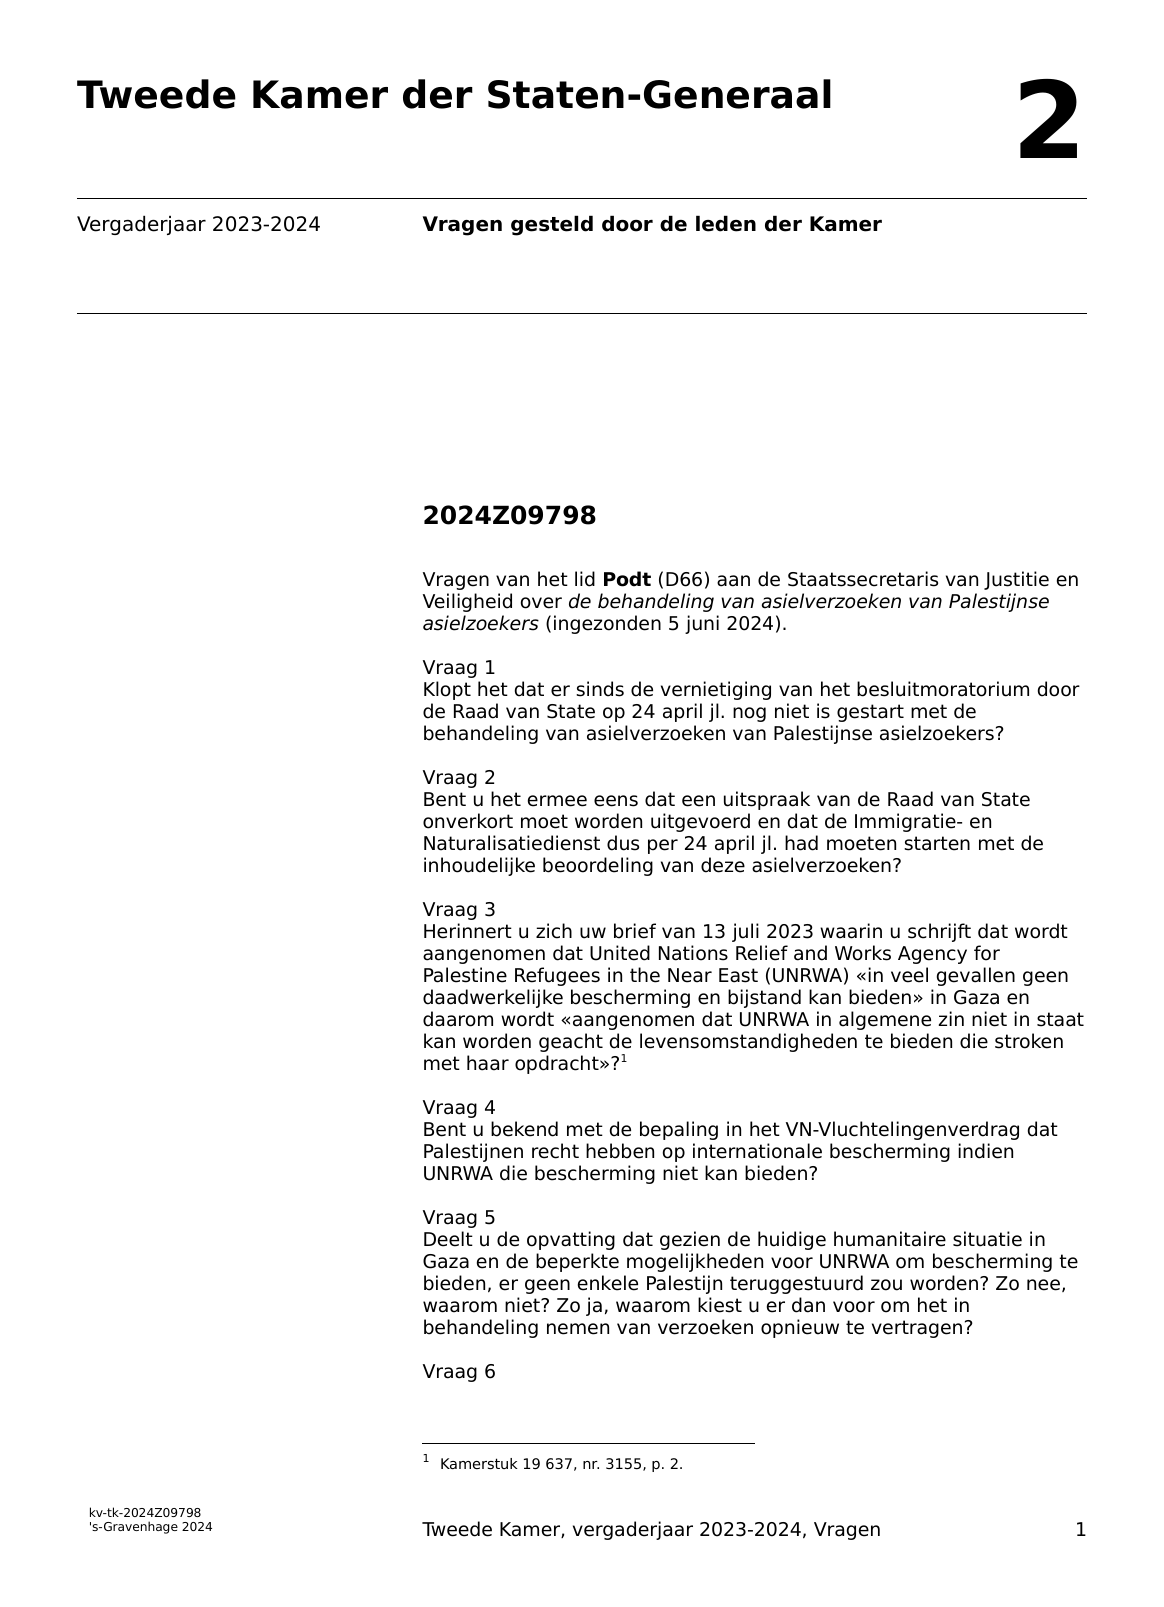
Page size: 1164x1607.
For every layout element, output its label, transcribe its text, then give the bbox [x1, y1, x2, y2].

table_header Tweede Kamer der Staten-Generaal [77, 59, 886, 198]
text Bent u het ermee eens dat een uitspraak van de Raad van State onverkort moet worden uitgevoerd en dat de Immigratie- en Naturalisatiedienst dus per 24 april jl. had moeten starten met de inhoudelijke beoordeling van deze asielverzoeken? [422, 789, 1087, 877]
text Bent u bekend met de bepaling in het VN-Vluchtelingenverdrag dat Palestijnen recht hebben op internationale bescherming indien UNRWA die bescherming niet kan bieden? [422, 1119, 1087, 1185]
table_header 2 [886, 59, 1087, 198]
text Kamerstuk 19 637, nr. 3155, p. 2. [422, 1452, 1087, 1474]
text Vraag 5 [422, 1207, 1087, 1229]
text Vraag 4 [422, 1097, 1087, 1119]
text Deelt u de opvatting dat gezien de huidige humanitaire situatie in Gaza en de beperkte mogelijkheden voor UNRWA om bescherming te bieden, er geen enkele Palestijn teruggestuurd zou worden? Zo nee, waarom niet? Zo ja, waarom kiest u er dan voor om het in behandeling nemen van verzoeken opnieuw te vertragen? [422, 1229, 1087, 1339]
text Vragen van het lid Podt (D66) aan de Staatssecretaris van Justitie en Veiligheid over de behandeling van asielverzoeken van Palestijnse asielzoekers (ingezonden 5 juni 2024). [422, 569, 1087, 635]
text Vraag 1 [422, 657, 1087, 679]
text Vraag 6 [422, 1361, 1087, 1383]
text Vraag 2 [422, 767, 1087, 789]
text 's-Gravenhage 2024 [88, 1520, 323, 1534]
text Klopt het dat er sinds de vernietiging van het besluitmoratorium door de Raad van State op 24 april jl. nog niet is gestart met de behandeling van asielverzoeken van Palestijnse asielzoekers? [422, 679, 1087, 745]
text 2024Z09798 [422, 501, 1087, 531]
table_cell Vergaderjaar 2023-2024 [77, 199, 422, 313]
text Vraag 3 [422, 899, 1087, 921]
text Herinnert u zich uw brief van 13 juli 2023 waarin u schrijft dat wordt aangenomen dat United Nations Relief and Works Agency for Palestine Refugees in the Near East (UNRWA) «in veel gevallen geen daadwerkelijke bescherming en bijstand kan bieden» in Gaza en daarom wordt «aangenomen dat UNRWA in algemene zin niet in staat kan worden geacht de levensomstandigheden te bieden die stroken met haar opdracht»? [422, 921, 1087, 1075]
text kv-tk-2024Z09798 [88, 1506, 323, 1520]
table_cell Vragen gesteld door de leden der Kamer [422, 199, 1087, 313]
